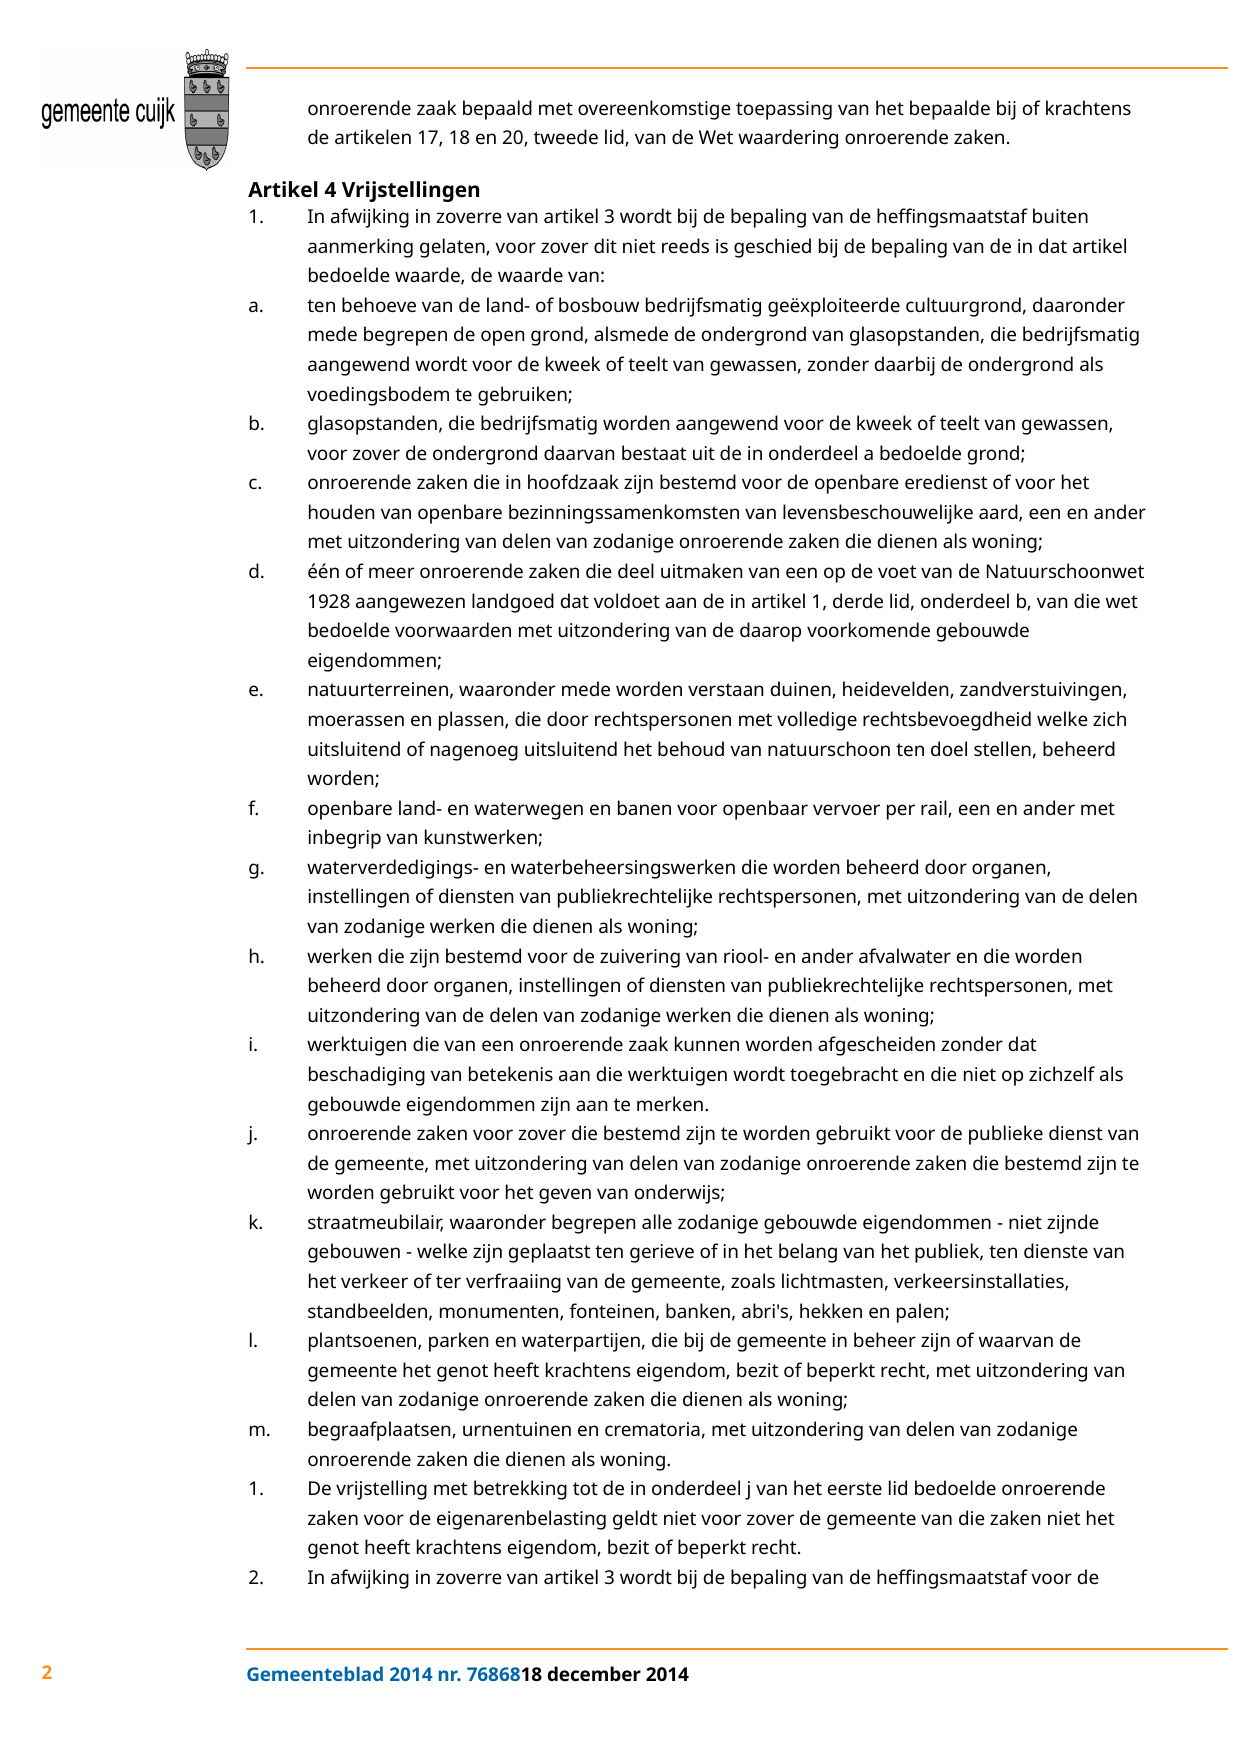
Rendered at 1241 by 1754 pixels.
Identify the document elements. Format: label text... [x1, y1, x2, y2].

list begraafplaatsen, urnentuinen en crematoria, met uitzondering van delen van zodanige onroerende zaken die dienen als woning. [248, 1416, 1152, 1471]
picture [41, 47, 231, 172]
list onroerende zaken die in hoofdzaak zijn bestemd voor de openbare eredienst of voor het houden van openbare bezinningssamenkomsten van levensbeschouwelijke aard, een en ander met uitzondering van delen van zodanige onroerende zaken die dienen als woning; [248, 469, 1152, 554]
list werktuigen die van een onroerende zaak kunnen worden afgescheiden zonder dat beschadiging van betekenis aan die werktuigen wordt toegebracht en die niet op zichzelf als gebouwde eigendommen zijn aan te merken. [248, 1032, 1152, 1116]
list natuurterreinen, waaronder mede worden verstaan duinen, heidevelden, zandverstuivingen, moerassen en plassen, die door rechtspersonen met volledige rechtsbevoegdheid welke zich uitsluitend of nagenoeg uitsluitend het behoud van natuurschoon ten doel stellen, beheerd worden; [248, 677, 1152, 791]
list één of meer onroerende zaken die deel uitmaken van een op de voet van de Natuurschoonwet 1928 aangewezen landgoed dat voldoet aan de in artikel 1, derde lid, onderdeel b, van die wet bedoelde voorwaarden met uitzondering van de daarop voorkomende gebouwde eigendommen; [248, 558, 1152, 673]
list glasopstanden, die bedrijfsmatig worden aangewend voor de kweek of teelt van gewassen, voor zover de ondergrond daarvan bestaat uit de in onderdeel a bedoelde grond; [248, 410, 1152, 466]
list De vrijstelling met betrekking tot de in onderdeel j van het eerste lid bedoelde onroerende zaken voor de eigenarenbelasting geldt niet voor zover de gemeente van die zaken niet het genot heeft krachtens eigendom, bezit of beperkt recht. [248, 1475, 1152, 1560]
text Artikel 4 Vrijstellingen [248, 175, 1152, 203]
list ten behoeve van de land- of bosbouw bedrijfsmatig geëxploiteerde cultuurgrond, daaronder mede begrepen de open grond, alsmede de ondergrond van glasopstanden, die bedrijfsmatig aangewend wordt voor de kweek of teelt van gewassen, zonder daarbij de ondergrond als voedingsbodem te gebruiken; [248, 292, 1152, 406]
list openbare land- en waterwegen en banen voor openbaar vervoer per rail, een en ander met inbegrip van kunstwerken; [248, 795, 1152, 850]
list waterverdedigings- en waterbeheersingswerken die worden beheerd door organen, instellingen of diensten van publiekrechtelijke rechtspersonen, met uitzondering van de delen van zodanige werken die dienen als woning; [248, 854, 1152, 939]
list In afwijking in zoverre van artikel 3 wordt bij de bepaling van de heffingsmaatstaf voor de [248, 1564, 1152, 1590]
list plantsoenen, parken en waterpartijen, die bij de gemeente in beheer zijn of waarvan de gemeente het genot heeft krachtens eigendom, bezit of beperkt recht, met uitzondering van delen van zodanige onroerende zaken die dienen als woning; [248, 1327, 1152, 1412]
list onroerende zaken voor zover die bestemd zijn te worden gebruikt voor de publieke dienst van de gemeente, met uitzondering van delen van zodanige onroerende zaken die bestemd zijn te worden gebruikt voor het geven van onderwijs; [248, 1120, 1152, 1205]
list straatmeubilair, waaronder begrepen alle zodanige gebouwde eigendommen - niet zijnde gebouwen - welke zijn geplaatst ten gerieve of in het belang van het publiek, ten dienste van het verkeer of ter verfraaiing van de gemeente, zoals lichtmasten, verkeersinstallaties, standbeelden, monumenten, fonteinen, banken, abri's, hekken en palen; [248, 1209, 1152, 1323]
list onroerende zaak bepaald met overeenkomstige toepassing van het bepaalde bij of krachtens de artikelen 17, 18 en 20, tweede lid, van de Wet waardering onroerende zaken. [248, 95, 1152, 150]
list werken die zijn bestemd voor de zuivering van riool- en ander afvalwater en die worden beheerd door organen, instellingen of diensten van publiekrechtelijke rechtspersonen, met uitzondering van de delen van zodanige werken die dienen als woning; [248, 943, 1152, 1028]
list In afwijking in zoverre van artikel 3 wordt bij de bepaling van de heffingsmaatstaf buiten aanmerking gelaten, voor zover dit niet reeds is geschied bij de bepaling van de in dat artikel bedoelde waarde, de waarde van: [248, 203, 1152, 288]
